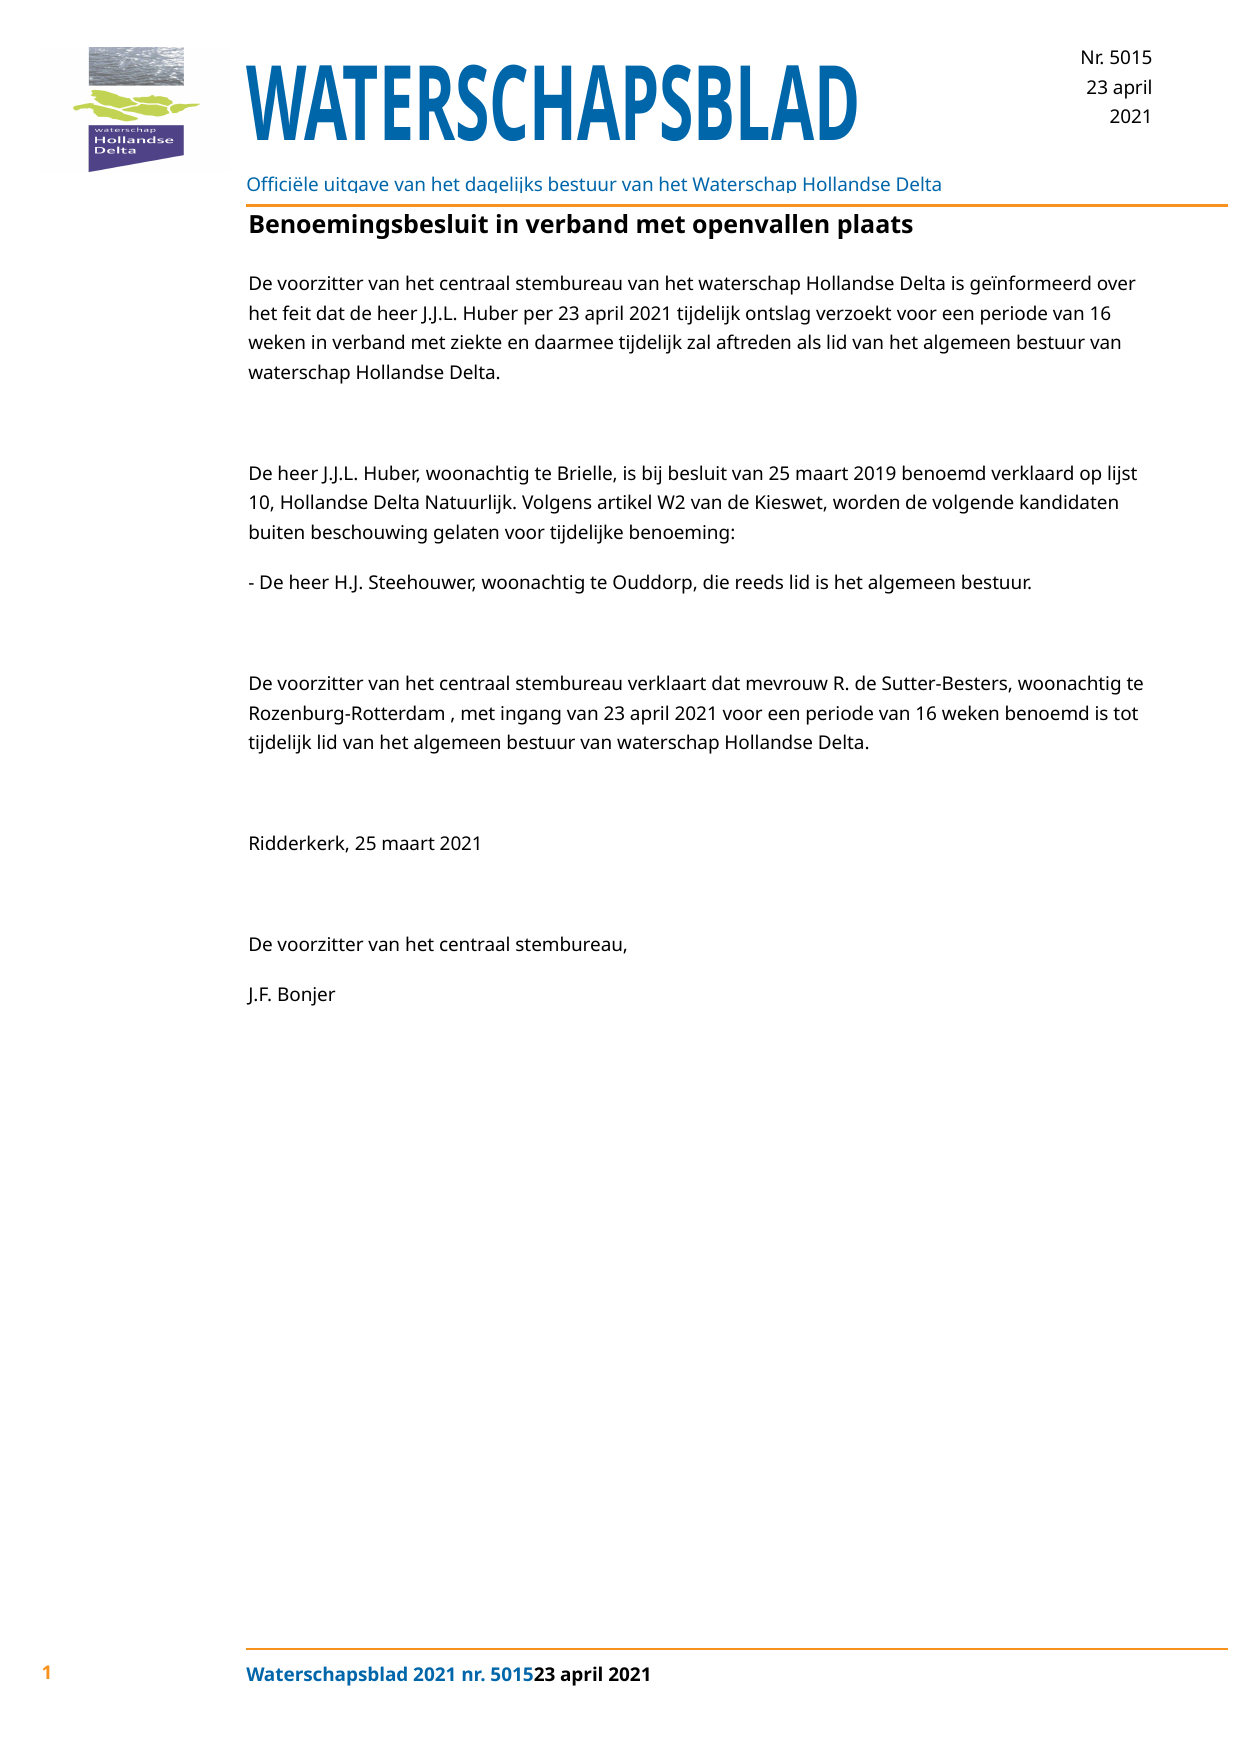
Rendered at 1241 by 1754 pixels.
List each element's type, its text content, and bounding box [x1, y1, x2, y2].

text De voorzitter van het centraal stembureau, [248, 931, 1152, 957]
text Ridderkerk, 25 maart 2021 [248, 830, 1152, 856]
text J.F. Bonjer [248, 982, 1152, 1007]
text - De heer H.J. Steehouwer, woonachtig te Ouddorp, die reeds lid is het algemeen bestuur. [248, 569, 1152, 595]
text De voorzitter van het centraal stembureau verklaart dat mevrouw R. de Sutter-Besters, woonachtig te Rozenburg-Rotterdam , met ingang van 23 april 2021 voor een periode van 16 weken benoemd is tot tijdelijk lid van het algemeen bestuur van waterschap Hollandse Delta. [248, 670, 1152, 755]
text De voorzitter van het centraal stembureau van het waterschap Hollandse Delta is geïnformeerd over het feit dat de heer J.J.L. Huber per 23 april 2021 tijdelijk ontslag verzoekt voor een periode van 16 weken in verband met ziekte en daarmee tijdelijk zal aftreden als lid van het algemeen bestuur van waterschap Hollandse Delta. [248, 270, 1152, 385]
text De heer J.J.L. Huber, woonachtig te Brielle, is bij besluit van 25 maart 2019 benoemd verklaard op lijst 10, Hollandse Delta Natuurlijk. Volgens artikel W2 van de Kieswet, worden de volgende kandidaten buiten beschouwing gelaten voor tijdelijke benoeming: [248, 460, 1152, 545]
picture [41, 47, 231, 172]
text Benoemingsbesluit in verband met openvallen plaats [248, 207, 1152, 241]
